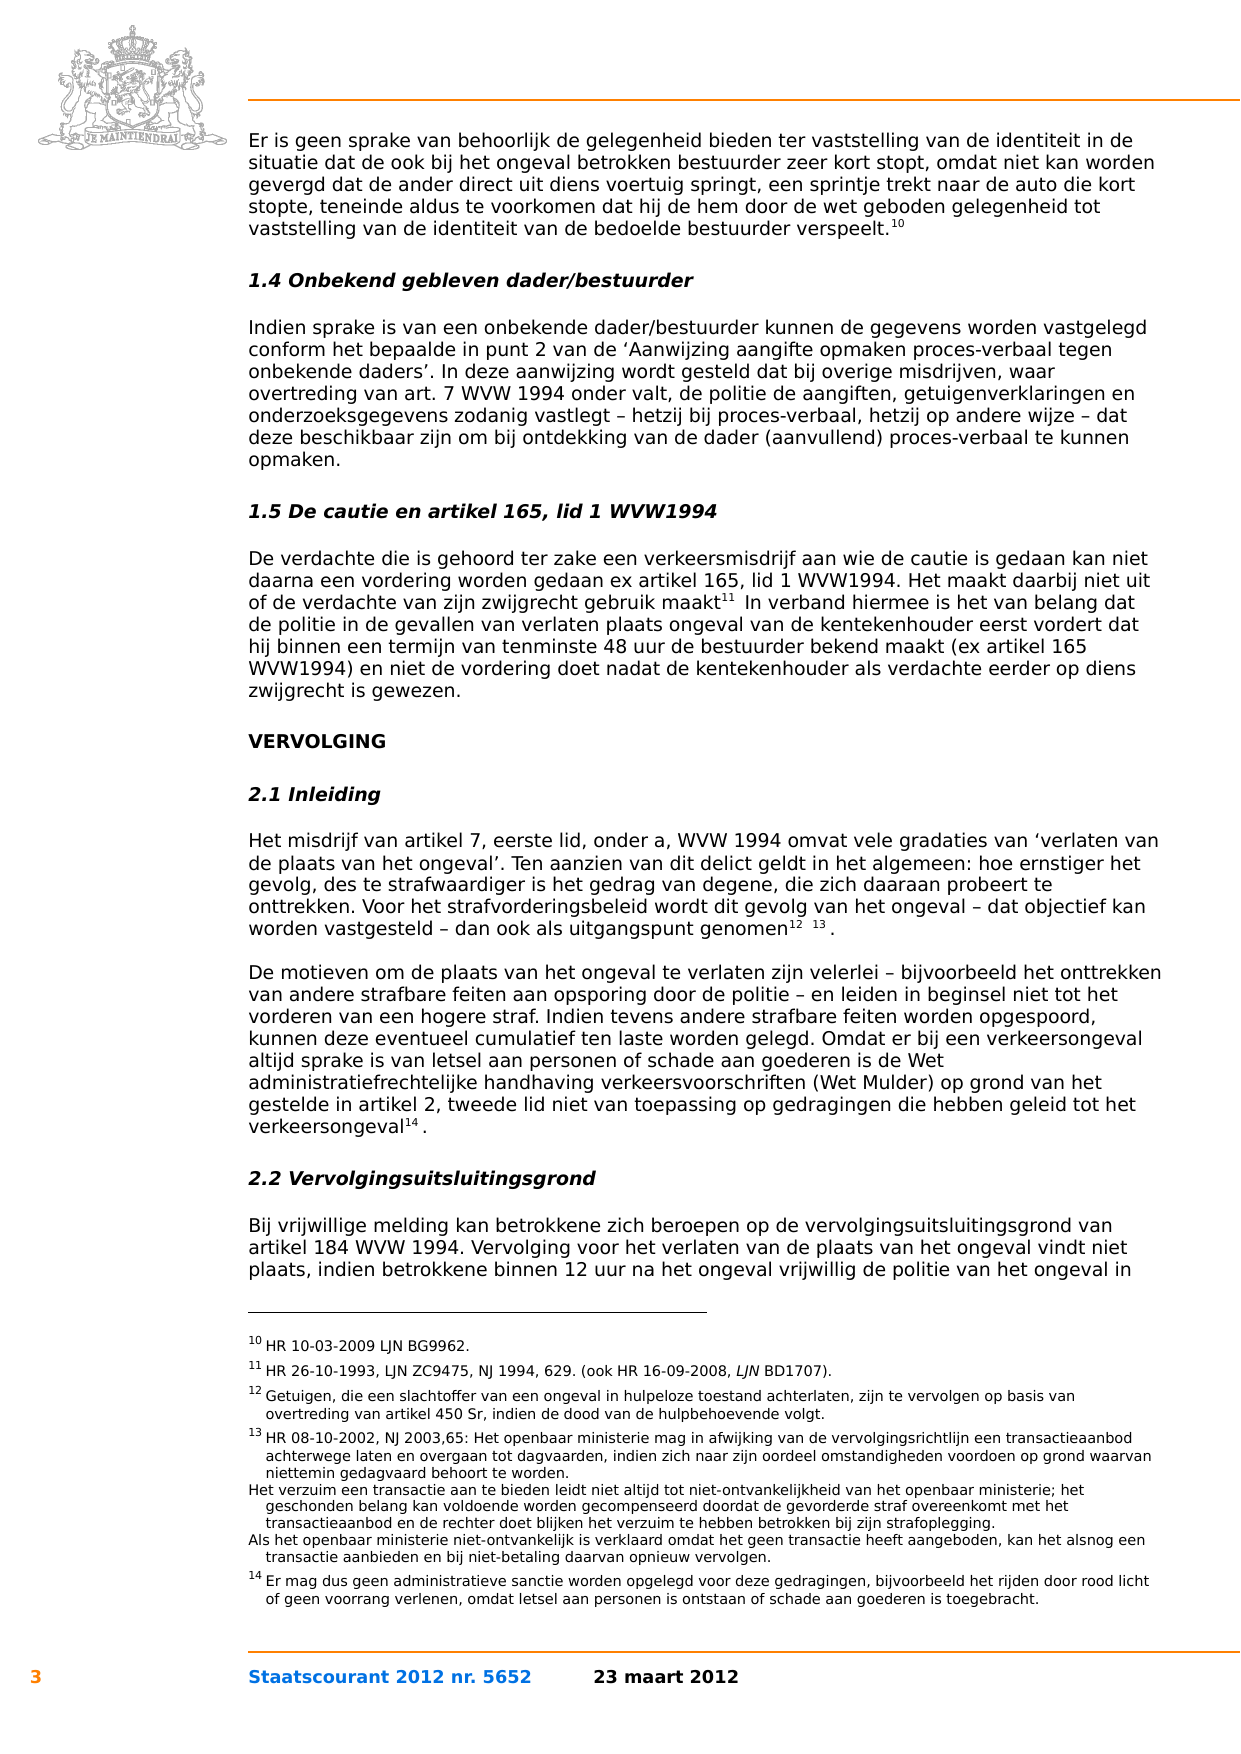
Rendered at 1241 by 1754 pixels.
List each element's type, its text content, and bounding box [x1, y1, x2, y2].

text Het verzuim een transactie aan te bieden leidt niet altijd tot niet-ontvankelijkheid van het openbaar ministerie; het geschonden belang kan voldoende worden gecompenseerd doordat de gevorderde straf overeenkomt met het transactieaanbod en de rechter doet blijken het verzuim te hebben betrokken bij zijn strafoplegging. [248, 1482, 1163, 1532]
text Bij vrijwillige melding kan betrokkene zich beroepen op de vervolgingsuitsluitingsgrond van artikel 184 WVW 1994. Vervolging voor het verlaten van de plaats van het ongeval vindt niet plaats, indien betrokkene binnen 12 uur na het ongeval vrijwillig de politie van het ongeval in [248, 1215, 1163, 1281]
text HR 10-03-2009 LJN BG9962. [248, 1334, 1163, 1356]
subtitle VERVOLGING [248, 731, 1163, 753]
text Het misdrijf van artikel 7, eerste lid, onder a, WVW 1994 omvat vele gradaties van ‘verlaten van de plaats van het ongeval’. Ten aanzien van dit delict geldt in het algemeen: hoe ernstiger het gevolg, des te strafwaardiger is het gedrag van degene, die zich daaraan probeert te onttrekken. Voor het strafvorderingsbeleid wordt dit gevolg van het ongeval – dat objectief kan worden vastgesteld – dan ook als uitgangspunt genomen . [248, 830, 1163, 940]
text Indien sprake is van een onbekende dader/bestuurder kunnen de gegevens worden vastgelegd conform het bepaalde in punt 2 van de ‘Aanwijzing aangifte opmaken proces-verbaal tegen onbekende daders’. In deze aanwijzing wordt gesteld dat bij overige misdrijven, waar overtreding van art. 7 WVW 1994 onder valt, de politie de aangiften, getuigenverklaringen en onderzoeksgegevens zodanig vastlegt – hetzij bij proces-verbaal, hetzij op andere wijze – dat deze beschikbaar zijn om bij ontdekking van de dader (aanvullend) proces-verbaal te kunnen opmaken. [248, 317, 1163, 471]
text Er mag dus geen administratieve sanctie worden opgelegd voor deze gedragingen, bijvoorbeeld het rijden door rood licht of geen voorrang verlenen, omdat letsel aan personen is ontstaan of schade aan goederen is toegebracht. [248, 1569, 1163, 1608]
text Als het openbaar ministerie niet-ontvankelijk is verklaard omdat het geen transactie heeft aangeboden, kan het alsnog een transactie aanbieden en bij niet-betaling daarvan opnieuw vervolgen. [248, 1532, 1163, 1566]
subtitle 2.1 Inleiding [248, 783, 1163, 805]
subtitle 2.2 Vervolgingsuitsluitingsgrond [248, 1168, 1163, 1190]
subtitle 1.4 Onbekend gebleven dader/bestuurder [248, 270, 1163, 292]
text HR 08-10-2002, NJ 2003,65: Het openbaar ministerie mag in afwijking van de vervolgingsrichtlijn een transactieaanbod achterwege laten en overgaan tot dagvaarden, indien zich naar zijn oordeel omstandigheden voordoen op grond waarvan niettemin gedagvaard behoort te worden. [248, 1426, 1163, 1482]
picture [38, 25, 227, 150]
text De motieven om de plaats van het ongeval te verlaten zijn velerlei – bijvoorbeeld het onttrekken van andere strafbare feiten aan opsporing door de politie – en leiden in beginsel niet tot het vorderen van een hogere straf. Indien tevens andere strafbare feiten worden opgespoord, kunnen deze eventueel cumulatief ten laste worden gelegd. Omdat er bij een verkeersongeval altijd sprake is van letsel aan personen of schade aan goederen is de Wet administratiefrechtelijke handhaving verkeersvoorschriften (Wet Mulder) op grond van het gestelde in artikel 2, tweede lid niet van toepassing op gedragingen die hebben geleid tot het verkeersongeval. [248, 962, 1163, 1138]
text Er is geen sprake van behoorlijk de gelegenheid bieden ter vaststelling van de identiteit in de situatie dat de ook bij het ongeval betrokken bestuurder zeer kort stopt, omdat niet kan worden gevergd dat de ander direct uit diens voertuig springt, een sprintje trekt naar de auto die kort stopte, teneinde aldus te voorkomen dat hij de hem door de wet geboden gelegenheid tot vaststelling van de identiteit van de bedoelde bestuurder verspeelt. [248, 130, 1163, 240]
text Getuigen, die een slachtoffer van een ongeval in hulpeloze toestand achterlaten, zijn te vervolgen op basis van overtreding van artikel 450 Sr, indien de dood van de hulpbehoevende volgt. [248, 1384, 1163, 1423]
subtitle 1.5 De cautie en artikel 165, lid 1 WVW1994 [248, 501, 1163, 523]
text De verdachte die is gehoord ter zake een verkeersmisdrijf aan wie de cautie is gedaan kan niet daarna een vordering worden gedaan ex artikel 165, lid 1 WVW1994. Het maakt daarbij niet uit of de verdachte van zijn zwijgrecht gebruik maakt In verband hiermee is het van belang dat de politie in de gevallen van verlaten plaats ongeval van de kentekenhouder eerst vordert dat hij binnen een termijn van tenminste 48 uur de bestuurder bekend maakt (ex artikel 165 WVW1994) en niet de vordering doet nadat de kentekenhouder als verdachte eerder op diens zwijgrecht is gewezen. [248, 548, 1163, 701]
text HR 26-10-1993, LJN ZC9475, NJ 1994, 629. (ook HR 16-09-2008, LJN BD1707). [248, 1359, 1163, 1381]
